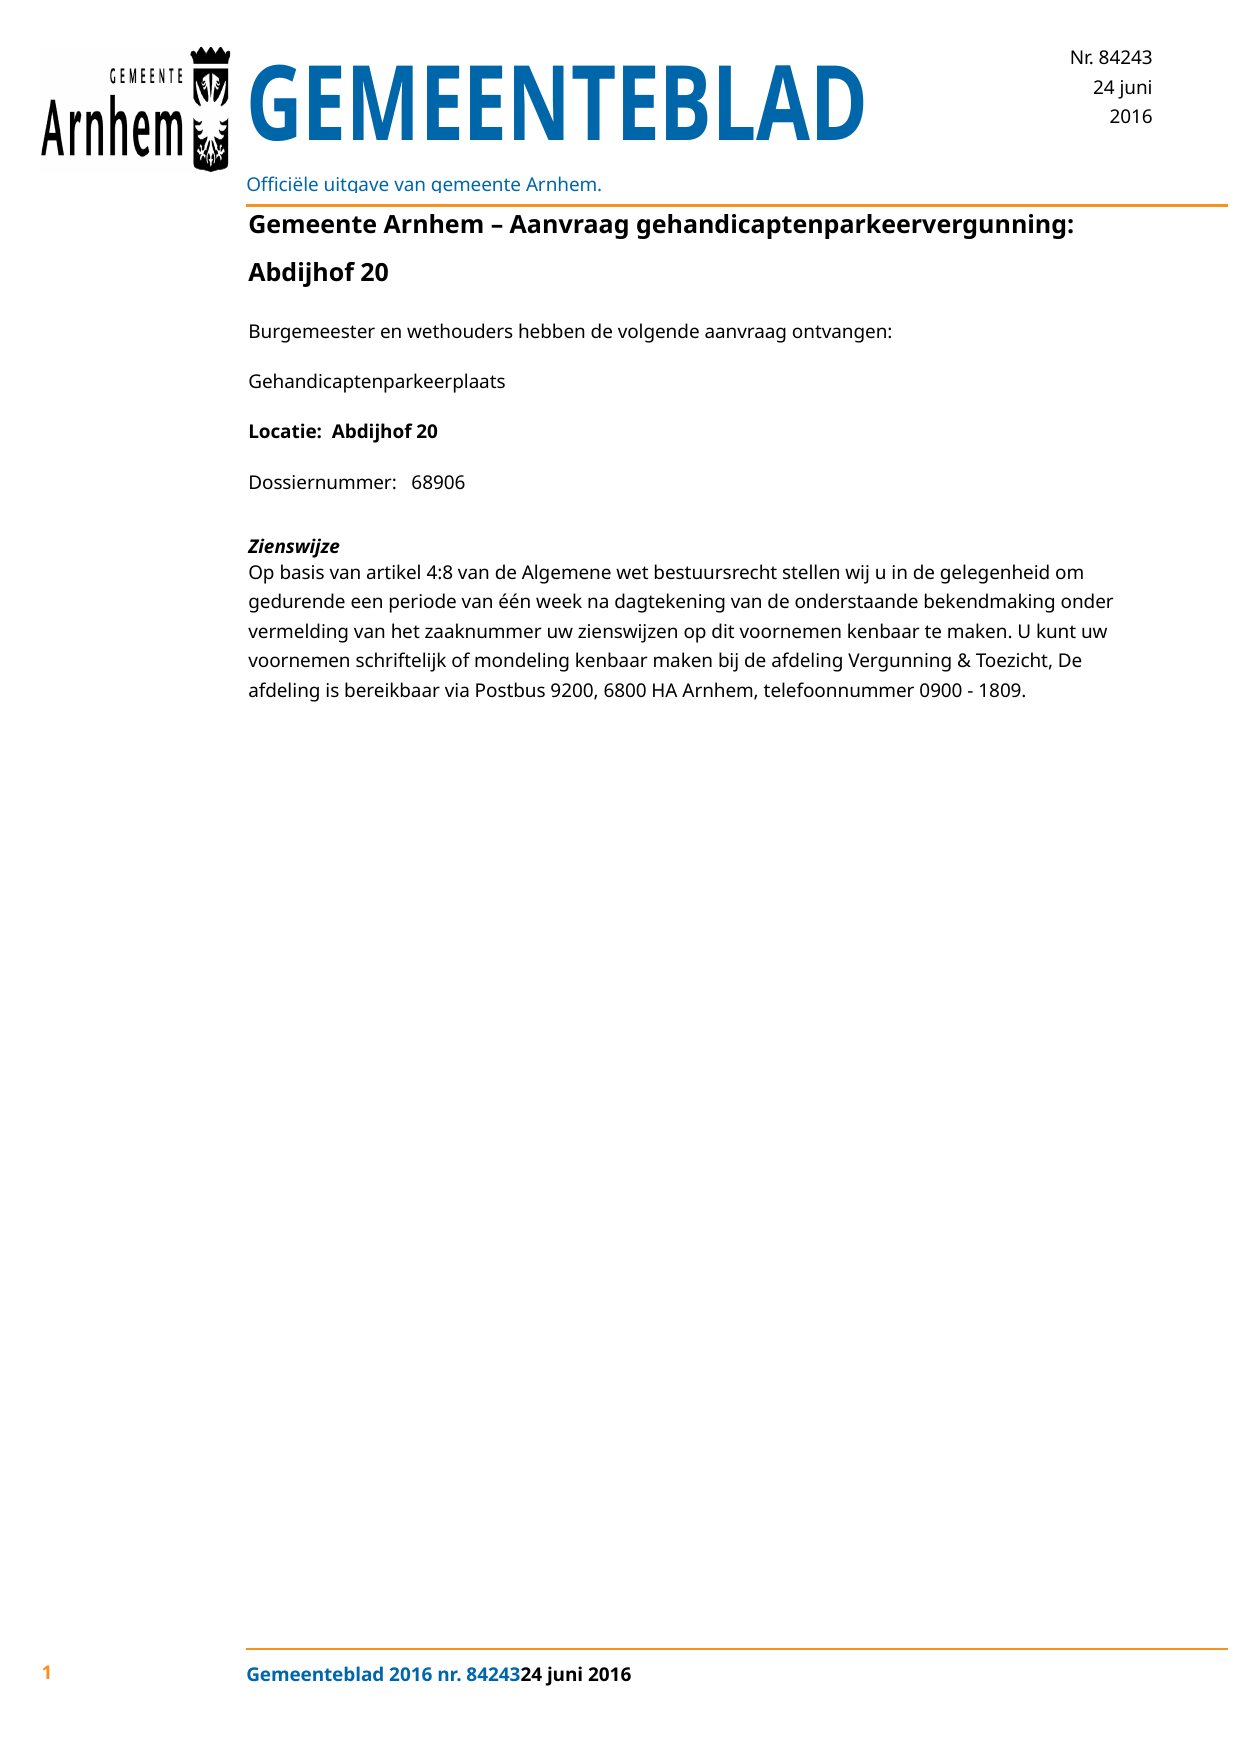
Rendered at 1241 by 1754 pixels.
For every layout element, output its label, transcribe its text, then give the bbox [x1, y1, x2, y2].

text Op basis van artikel 4:8 van de Algemene wet bestuursrecht stellen wij u in de gelegenheid om gedurende een periode van één week na dagtekening van de onderstaande bekendmaking onder vermelding van het zaaknummer uw zienswijzen op dit voornemen kenbaar te maken. U kunt uw voornemen schriftelijk of mondeling kenbaar maken bij de afdeling Vergunning & Toezicht, De afdeling is bereikbaar via Postbus 9200, 6800 HA Arnhem, telefoonnummer 0900 - 1809. [248, 559, 1152, 703]
text Zienswijze [248, 533, 1152, 559]
text Gemeente Arnhem – Aanvraag gehandicaptenparkeervergunning: Abdijhof 20 [248, 207, 1152, 288]
picture [41, 47, 231, 172]
text Locatie: Abdijhof 20 [248, 419, 1152, 444]
text Gehandicaptenparkeerplaats [248, 368, 1152, 394]
text Dossiernummer: 68906 [248, 469, 1152, 495]
text Burgemeester en wethouders hebben de volgende aanvraag ontvangen: [248, 318, 1152, 344]
